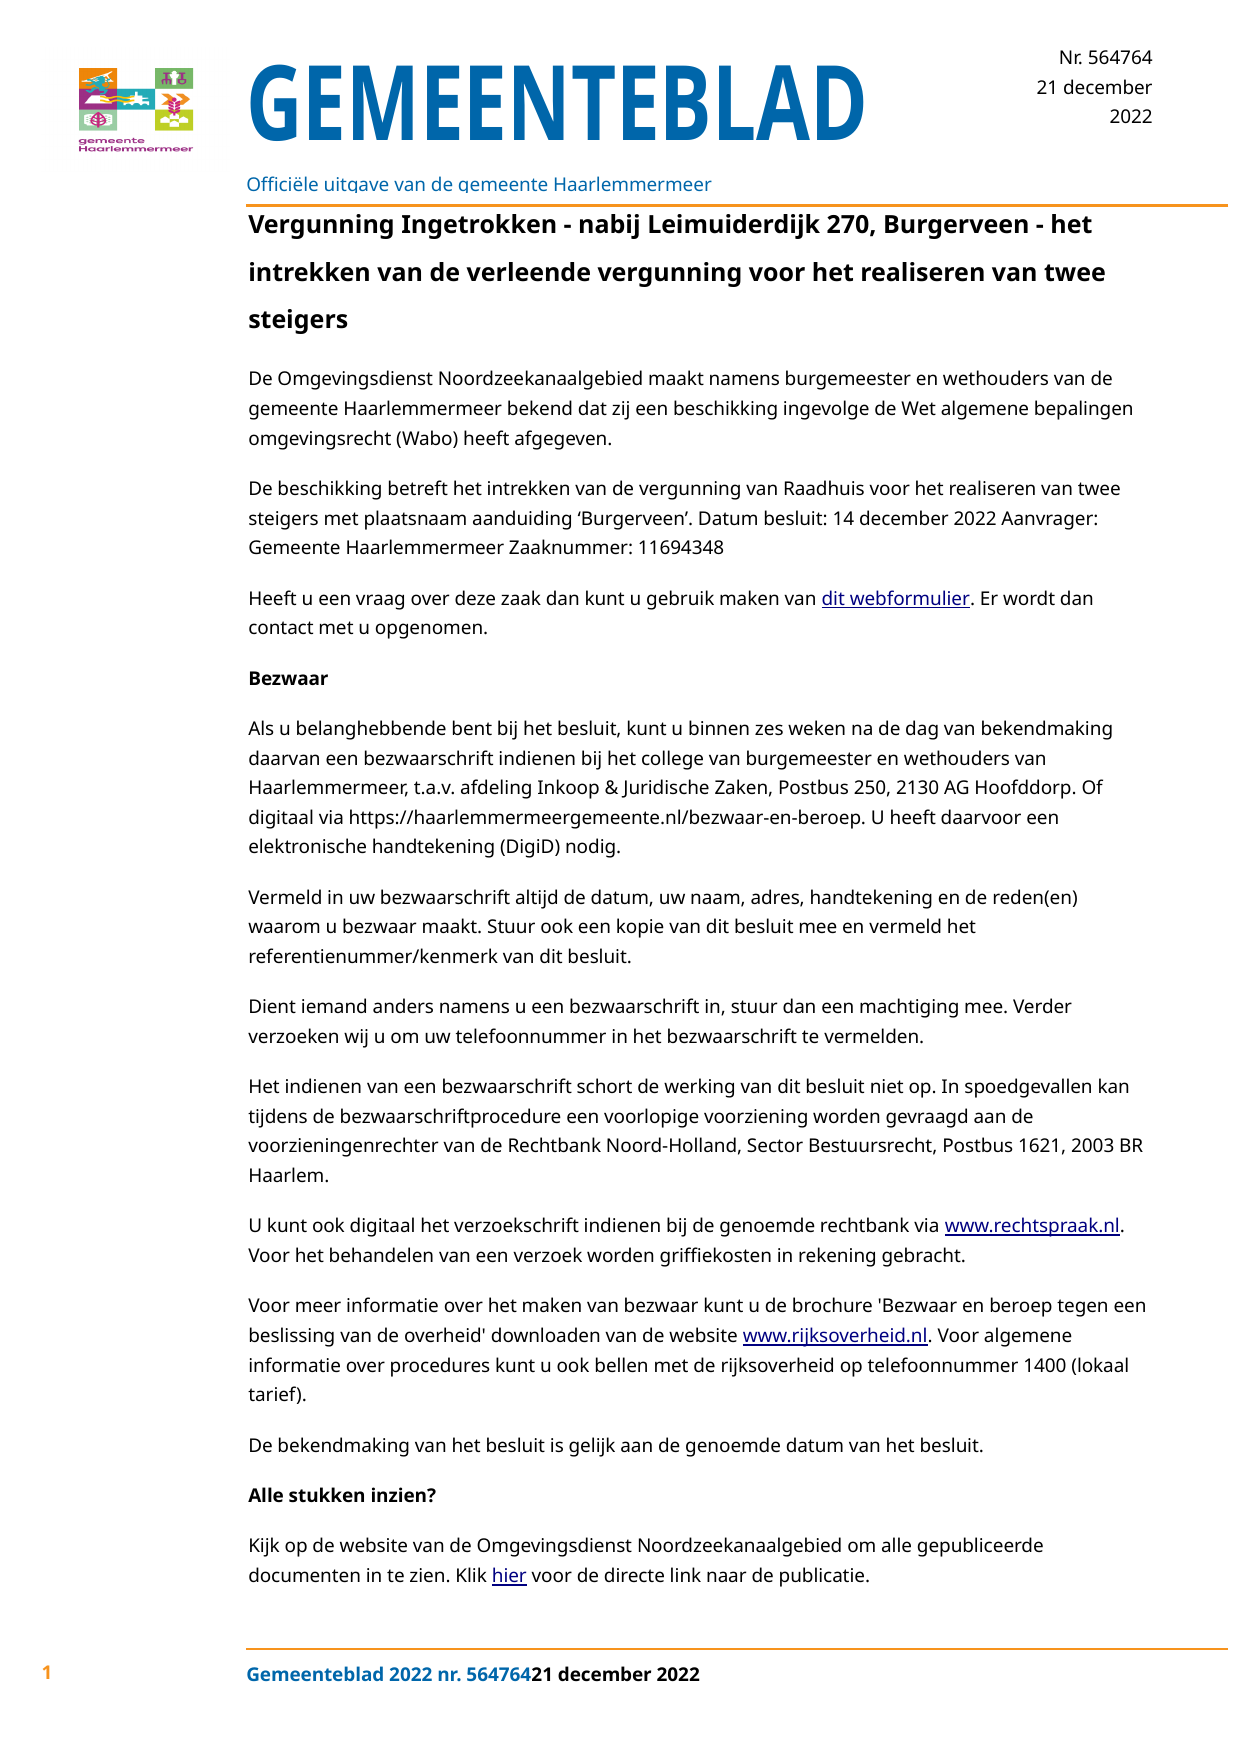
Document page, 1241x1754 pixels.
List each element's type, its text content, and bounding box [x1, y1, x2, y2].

text Heeft u een vraag over deze zaak dan kunt u gebruik maken van dit webformulier. Er wordt dan contact met u opgenomen. [248, 585, 1152, 640]
text Het indienen van een bezwaarschrift schort de werking van dit besluit niet op. In spoedgevallen kan tijdens de bezwaarschriftprocedure een voorlopige voorziening worden gevraagd aan de voorzieningenrechter van de Rechtbank Noord-Holland, Sector Bestuursrecht, Postbus 1621, 2003 BR Haarlem. [248, 1073, 1152, 1188]
text De bekendmaking van het besluit is gelijk aan de genoemde datum van het besluit. [248, 1432, 1152, 1457]
text De Omgevingsdienst Noordzeekanaalgebied maakt namens burgemeester en wethouders van de gemeente Haarlemmermeer bekend dat zij een beschikking ingevolge de Wet algemene bepalingen omgevingsrecht (Wabo) heeft afgegeven. [248, 366, 1152, 450]
text Vergunning Ingetrokken - nabij Leimuiderdijk 270, Burgerveen - het intrekken van de verleende vergunning voor het realiseren van twee steigers [248, 207, 1152, 336]
text Vermeld in uw bezwaarschrift altijd de datum, uw naam, adres, handtekening en de reden(en) waarom u bezwaar maakt. Stuur ook een kopie van dit besluit mee en vermeld het referentienummer/kenmerk van dit besluit. [248, 884, 1152, 969]
text Dient iemand anders namens u een bezwaarschrift in, stuur dan een machtiging mee. Verder verzoeken wij u om uw telefoonnummer in het bezwaarschrift te vermelden. [248, 993, 1152, 1049]
picture [41, 47, 231, 172]
text Alle stukken inzien? [248, 1482, 1152, 1508]
text U kunt ook digitaal het verzoekschrift indienen bij de genoemde rechtbank via www.rechtspraak.nl. Voor het behandelen van een verzoek worden griffiekosten in rekening gebracht. [248, 1213, 1152, 1268]
text Bezwaar [248, 665, 1152, 690]
text Kijk op de website van de Omgevingsdienst Noordzeekanaalgebied om alle gepubliceerde documenten in te zien. Klik hier voor de directe link naar de publicatie. [248, 1533, 1152, 1588]
text Als u belanghebbende bent bij het besluit, kunt u binnen zes weken na de dag van bekendmaking daarvan een bezwaarschrift indienen bij het college van burgemeester en wethouders van Haarlemmermeer, t.a.v. afdeling Inkoop & Juridische Zaken, Postbus 250, 2130 AG Hoofddorp. Of digitaal via https://haarlemmermeergemeente.nl/bezwaar-en-beroep. U heeft daarvoor een elektronische handtekening (DigiD) nodig. [248, 715, 1152, 859]
text Voor meer informatie over het maken van bezwaar kunt u de brochure 'Bezwaar en beroep tegen een beslissing van de overheid' downloaden van de website www.rijksoverheid.nl. Voor algemene informatie over procedures kunt u ook bellen met de rijksoverheid op telefoonnummer 1400 (lokaal tarief). [248, 1293, 1152, 1407]
text De beschikking betreft het intrekken van de vergunning van Raadhuis voor het realiseren van twee steigers met plaatsnaam aanduiding ‘Burgerveen’. Datum besluit: 14 december 2022 Aanvrager: Gemeente Haarlemmermeer Zaaknummer: 11694348 [248, 475, 1152, 560]
